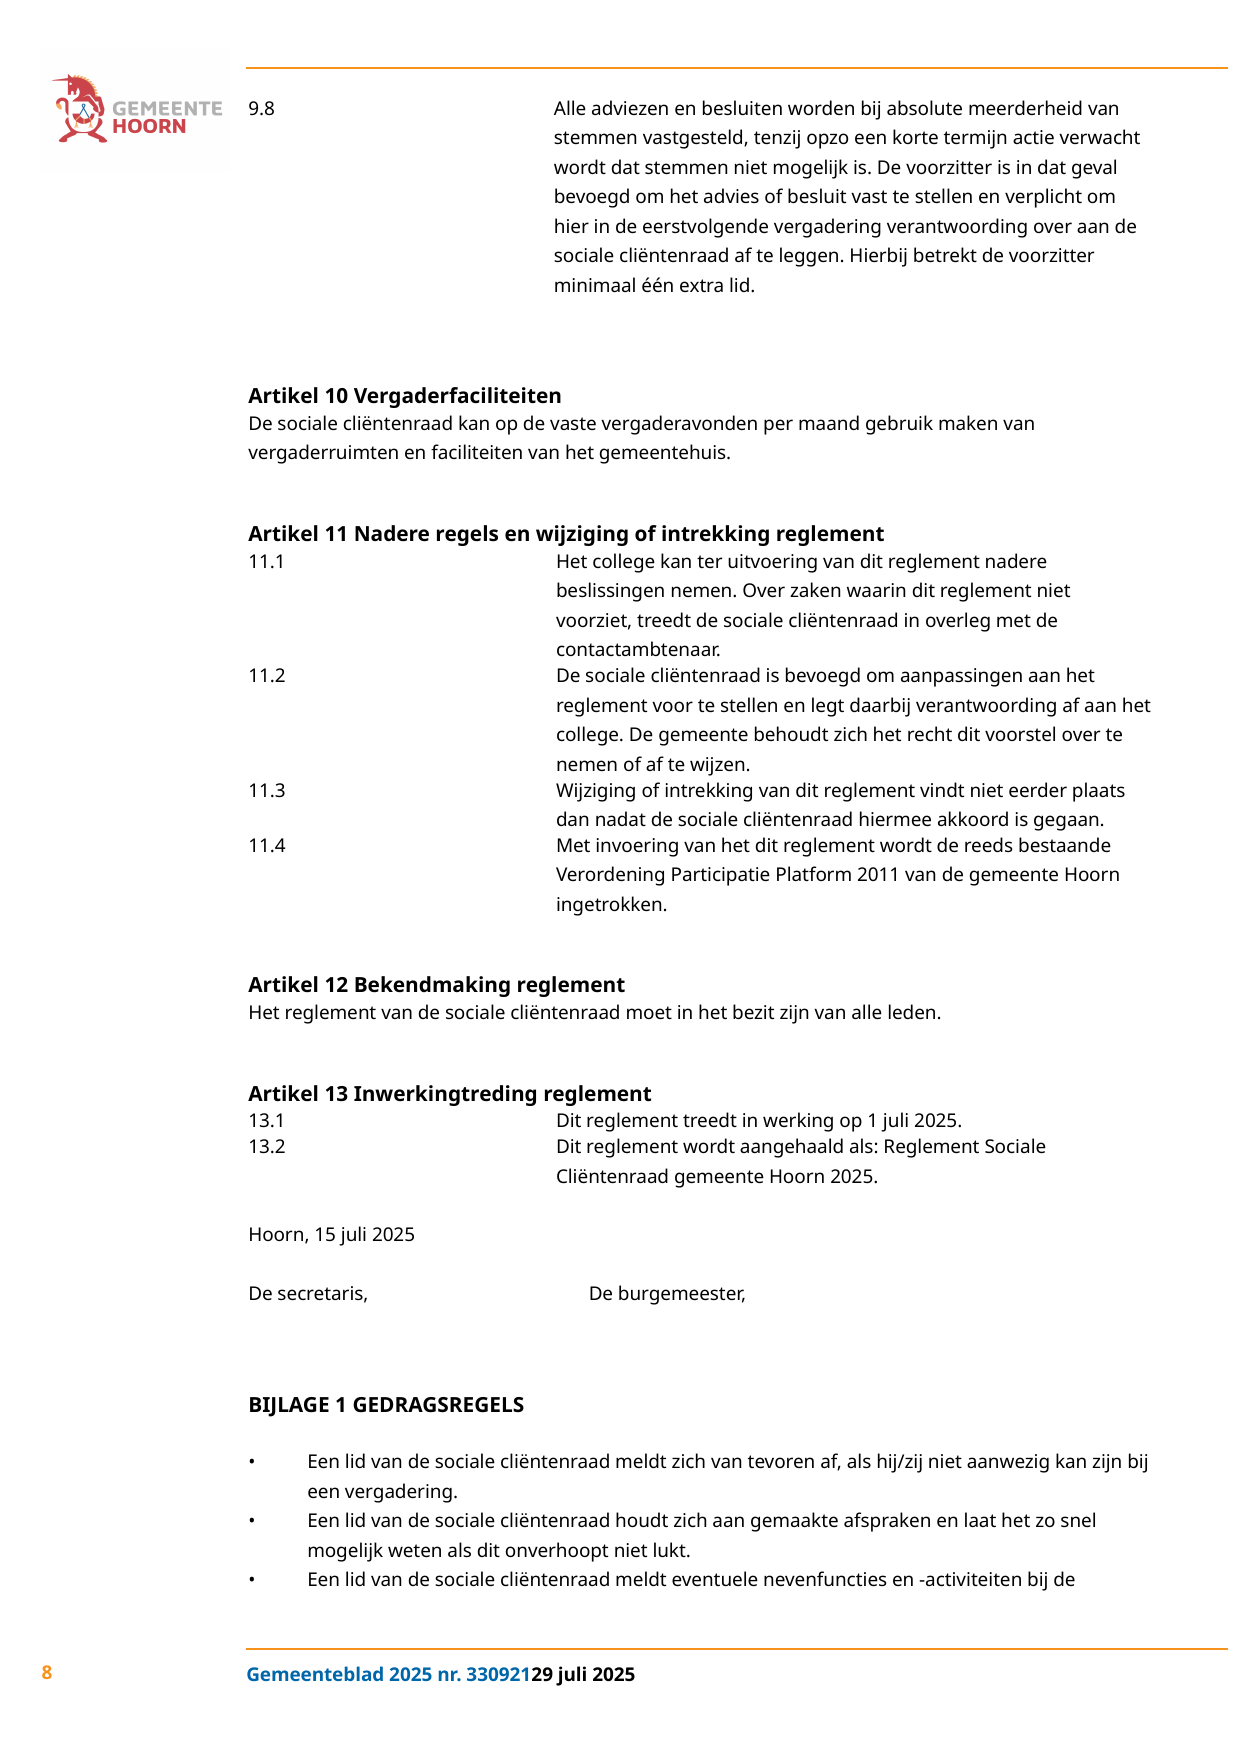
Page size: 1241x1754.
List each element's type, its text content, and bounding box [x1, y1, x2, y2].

table_cell Met invoering van het dit reglement wordt de reeds bestaande Verordening Participatie Platform 2011 van de gemeente Hoorn ingetrokken. [556, 832, 1152, 917]
table_header Het college kan ter uitvoering van dit reglement nadere beslissingen nemen. Over zaken waarin dit reglement niet voorziet, treedt de sociale cliëntenraad in overleg met de contactambtenaar. [556, 548, 1152, 662]
table_cell [402, 662, 556, 777]
table_header [402, 548, 556, 662]
text BIJLAGE 1 GEDRAGSREGELS [248, 1390, 1152, 1419]
table_cell 9.8 [248, 95, 401, 328]
text Artikel 10 Vergaderfaciliteiten [248, 381, 1152, 410]
table_cell [402, 1133, 556, 1189]
text Het reglement van de sociale cliëntenraad moet in het bezit zijn van alle leden. [248, 999, 1152, 1025]
table_cell 11.2 [248, 662, 402, 777]
list Een lid van de sociale cliëntenraad meldt eventuele nevenfuncties en -activiteiten bij de [248, 1567, 1152, 1592]
table_cell [402, 832, 556, 917]
text Hoorn, 15 juli 2025 [248, 1221, 1152, 1247]
list Een lid van de sociale cliëntenraad meldt zich van tevoren af, als hij/zij niet aanwezig kan zijn bij een vergadering. [248, 1448, 1152, 1503]
picture [41, 47, 231, 172]
table_cell Wijziging of intrekking van dit reglement vindt niet eerder plaats dan nadat de sociale cliëntenraad hiermee akkoord is gegaan. [556, 777, 1152, 832]
table_cell 11.4 [248, 832, 402, 917]
table_cell [401, 95, 554, 328]
table_cell De sociale cliëntenraad is bevoegd om aanpassingen aan het reglement voor te stellen en legt daarbij verantwoording af aan het college. De gemeente behoudt zich het recht dit voorstel over te nemen of af te wijzen. [556, 662, 1152, 777]
table_cell 13.2 [248, 1133, 402, 1189]
text Artikel 11 Nadere regels en wijziging of intrekking reglement [248, 519, 1152, 548]
table_cell Dit reglement wordt aangehaald als: Reglement Sociale Cliëntenraad gemeente Hoorn 2025. [556, 1133, 1152, 1189]
table_header [402, 1108, 556, 1133]
table_cell [402, 777, 556, 832]
table_header 11.1 [248, 548, 402, 662]
text De sociale cliëntenraad kan op de vaste vergaderavonden per maand gebruik maken van vergaderruimten en faciliteiten van het gemeentehuis. [248, 410, 1152, 465]
table_header 13.1 [248, 1108, 402, 1133]
text Artikel 13 Inwerkingtreding reglement [248, 1079, 1152, 1107]
table_cell 11.3 [248, 777, 402, 832]
text De secretaris, De burgemeester, [248, 1281, 1152, 1306]
text Artikel 12 Bekendmaking reglement [248, 971, 1152, 999]
list Een lid van de sociale cliëntenraad houdt zich aan gemaakte afspraken en laat het zo snel mogelijk weten als dit onverhoopt niet lukt. [248, 1507, 1152, 1563]
table_cell Alle adviezen en besluiten worden bij absolute meerderheid van stemmen vastgesteld, tenzij opzo een korte termijn actie verwacht wordt dat stemmen niet mogelijk is. De voorzitter is in dat geval bevoegd om het advies of besluit vast te stellen en verplicht om hier in de eerstvolgende vergadering verantwoording over aan de sociale cliëntenraad af te leggen. Hierbij betrekt de voorzitter minimaal één extra lid. [554, 95, 1152, 328]
table_header Dit reglement treedt in werking op 1 juli 2025. [556, 1108, 1152, 1133]
